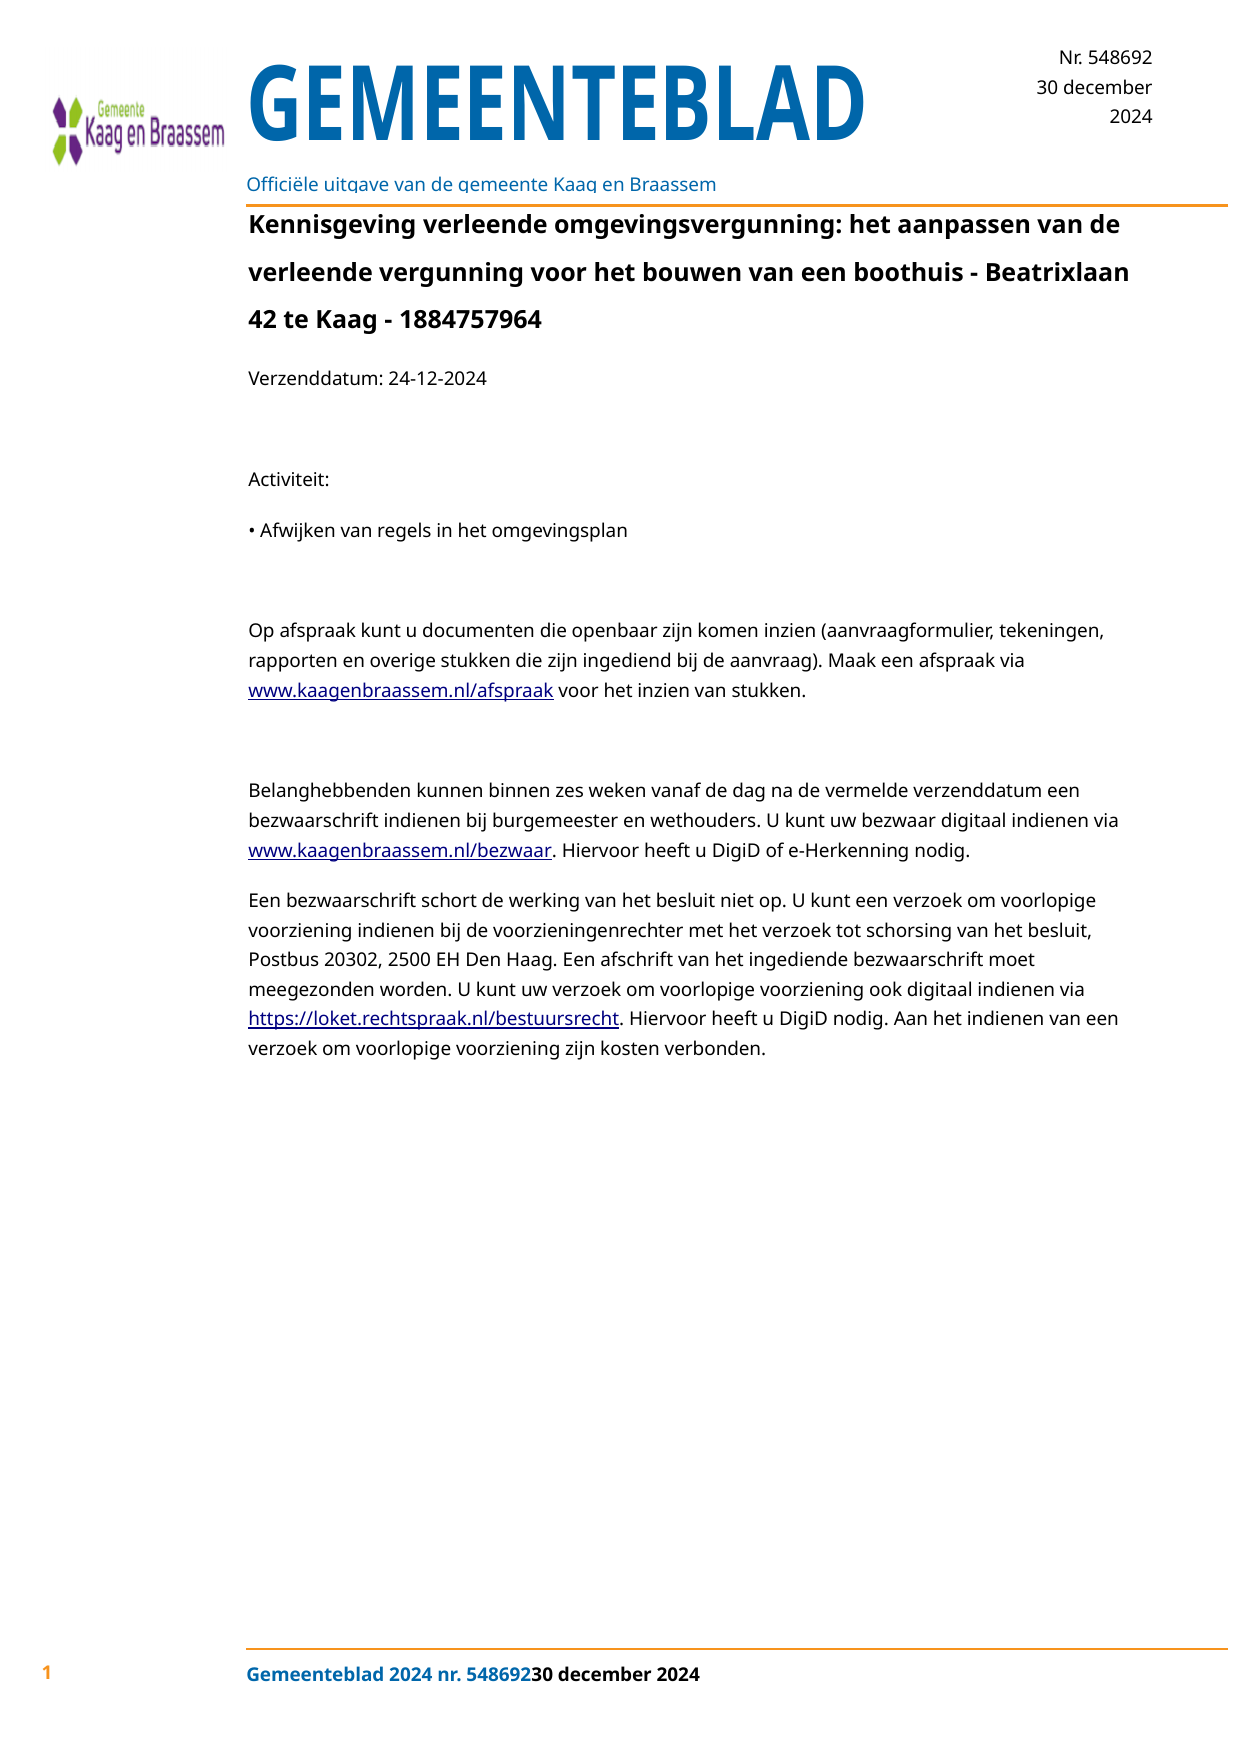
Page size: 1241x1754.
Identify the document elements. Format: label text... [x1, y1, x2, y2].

text • Afwijken van regels in het omgevingsplan [248, 517, 1152, 542]
picture [41, 47, 231, 172]
text Activiteit: [248, 466, 1152, 492]
text Een bezwaarschrift schort de werking van het besluit niet op. U kunt een verzoek om voorlopige voorziening indienen bij de voorzieningenrechter met het verzoek tot schorsing van het besluit, Postbus 20302, 2500 EH Den Haag. Een afschrift van het ingediende bezwaarschrift moet meegezonden worden. U kunt uw verzoek om voorlopige voorziening ook digitaal indienen via https://loket.rechtspraak.nl/bestuursrecht. Hiervoor heeft u DigiD nodig. Aan het indienen van een verzoek om voorlopige voorziening zijn kosten verbonden. [248, 887, 1152, 1061]
text Op afspraak kunt u documenten die openbaar zijn komen inzien (aanvraagformulier, tekeningen, rapporten en overige stukken die zijn ingediend bij de aanvraag). Maak een afspraak via www.kaagenbraassem.nl/afspraak voor het inzien van stukken. [248, 618, 1152, 702]
text Belanghebbenden kunnen binnen zes weken vanaf de dag na de vermelde verzenddatum een bezwaarschrift indienen bij burgemeester en wethouders. U kunt uw bezwaar digitaal indienen via www.kaagenbraassem.nl/bezwaar. Hiervoor heeft u DigiD of e-Herkenning nodig. [248, 778, 1152, 862]
text Verzenddatum: 24-12-2024 [248, 366, 1152, 391]
text Kennisgeving verleende omgevingsvergunning: het aanpassen van de verleende vergunning voor het bouwen van een boothuis - Beatrixlaan 42 te Kaag - 1884757964 [248, 207, 1152, 336]
